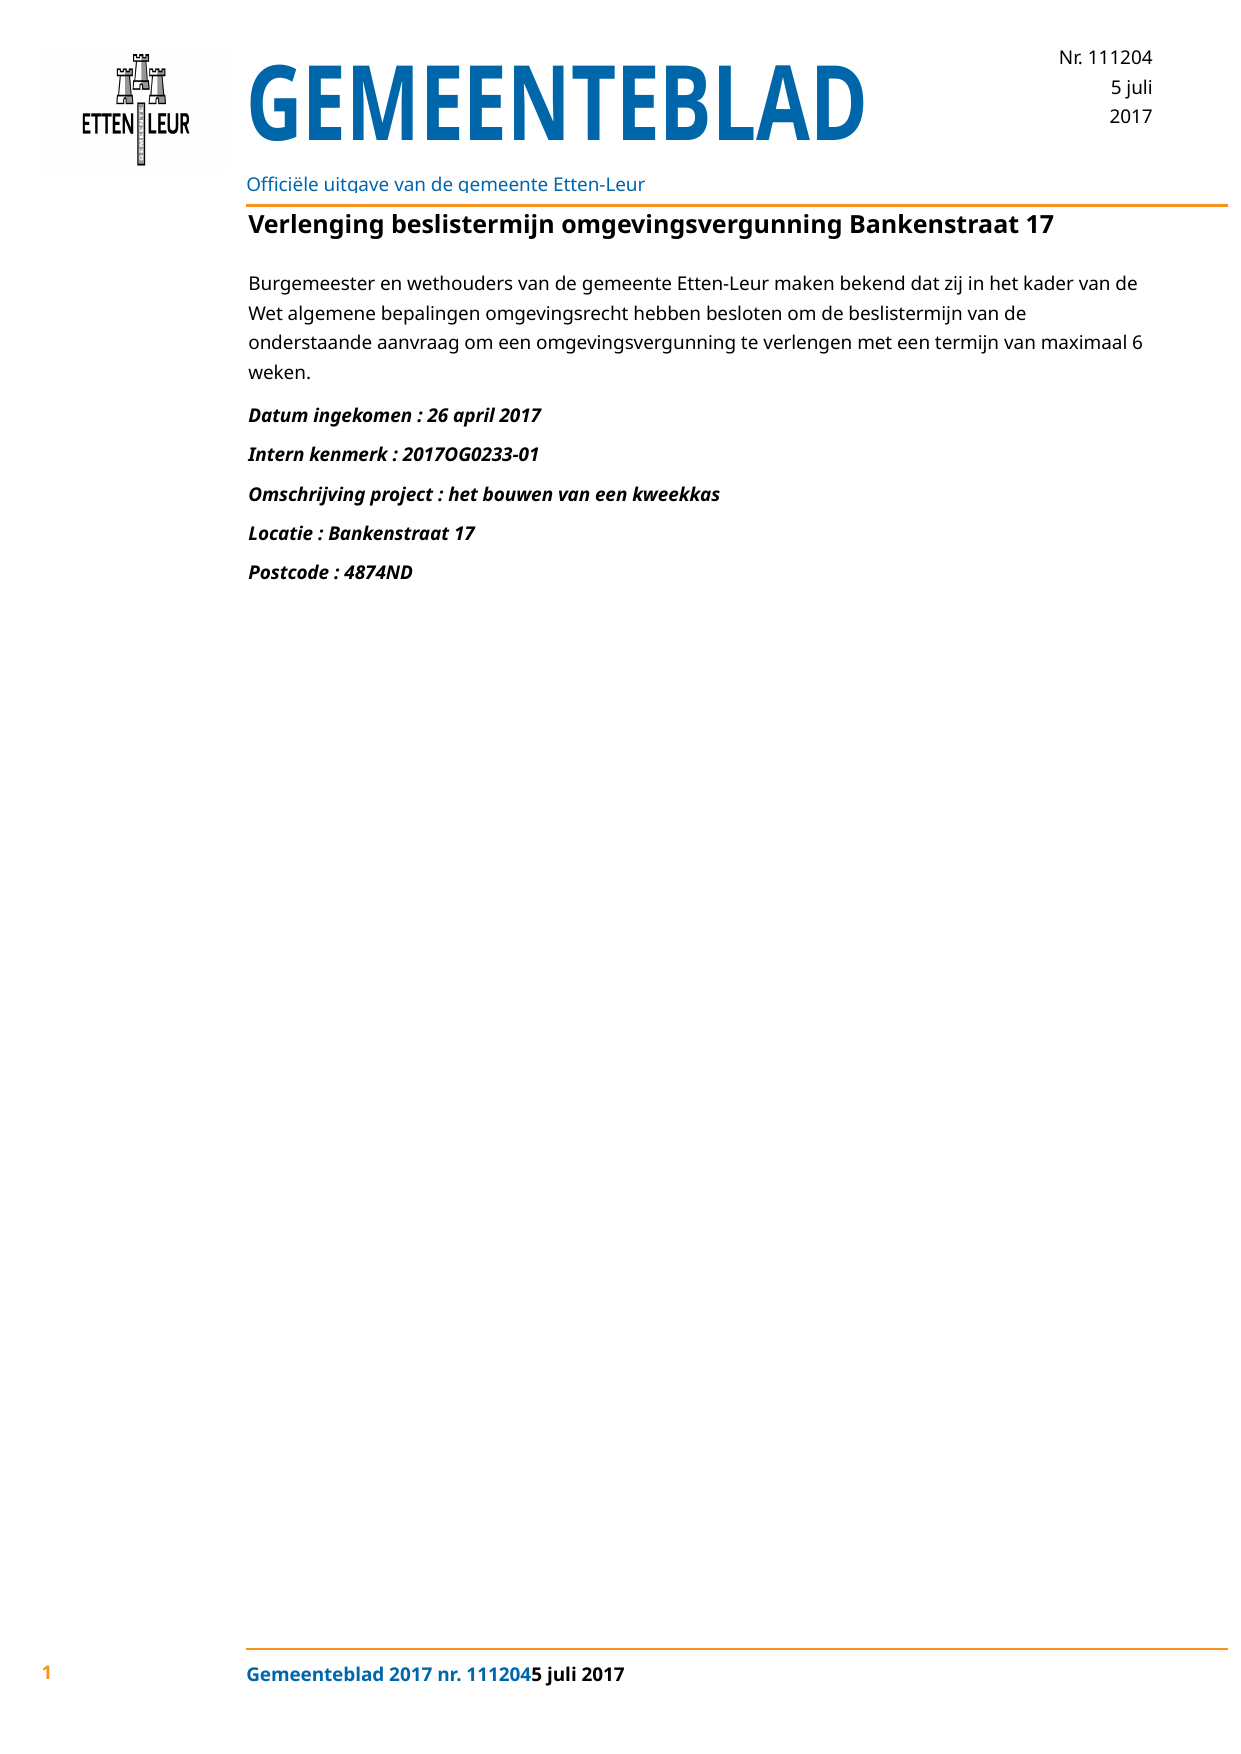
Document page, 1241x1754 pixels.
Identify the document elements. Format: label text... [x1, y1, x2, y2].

text Locatie : Bankenstraat 17 [248, 520, 1152, 546]
text Burgemeester en wethouders van de gemeente Etten-Leur maken bekend dat zij in het kader van de Wet algemene bepalingen omgevingsrecht hebben besloten om de beslistermijn van de onderstaande aanvraag om een omgevingsvergunning te verlengen met een termijn van maximaal 6 weken. [248, 270, 1152, 385]
text Verlenging beslistermijn omgevingsvergunning Bankenstraat 17 [248, 207, 1152, 241]
text Omschrijving project : het bouwen van een kweekkas [248, 481, 1152, 506]
picture [41, 47, 231, 172]
text Intern kenmerk : 2017OG0233-01 [248, 441, 1152, 467]
text Datum ingekomen : 26 april 2017 [248, 402, 1152, 428]
text Postcode : 4874ND [248, 559, 1152, 585]
